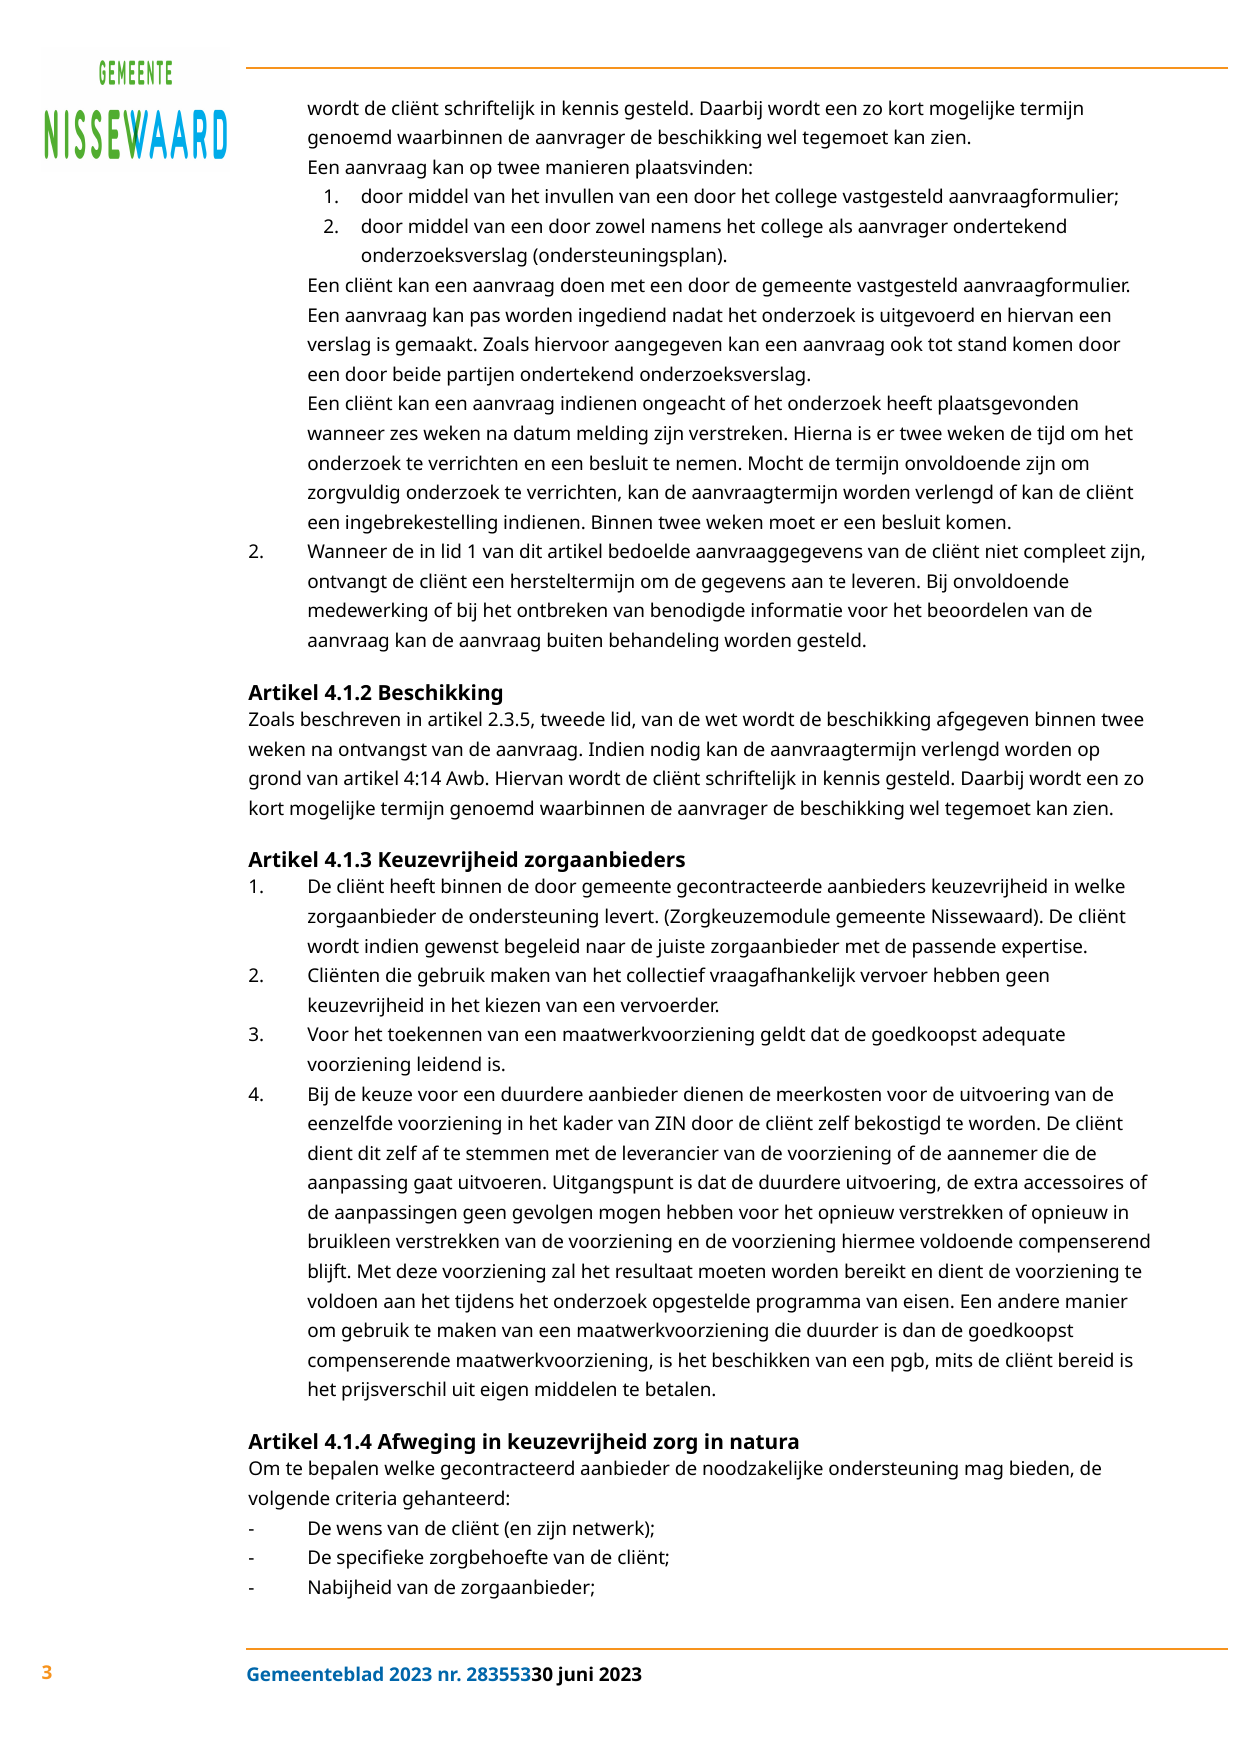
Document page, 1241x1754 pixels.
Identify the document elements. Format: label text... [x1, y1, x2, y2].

text Artikel 4.1.2 Beschikking [248, 678, 1152, 706]
list wordt de cliënt schriftelijk in kennis gesteld. Daarbij wordt een zo kort mogelijke termijn genoemd waarbinnen de aanvrager de beschikking wel tegemoet kan zien. [248, 95, 1152, 150]
list door middel van een door zowel namens het college als aanvrager ondertekend onderzoeksverslag (ondersteuningsplan). [323, 213, 1152, 268]
text Artikel 4.1.4 Afweging in keuzevrijheid zorg in natura [248, 1427, 1152, 1456]
list De wens van de cliënt (en zijn netwerk); [248, 1515, 1152, 1540]
list Wanneer de in lid 1 van dit artikel bedoelde aanvraaggegevens van de cliënt niet compleet zijn, ontvangt de cliënt een hersteltermijn om de gegevens aan te leveren. Bij onvoldoende medewerking of bij het ontbreken van benodigde informatie voor het beoordelen van de aanvraag kan de aanvraag buiten behandeling worden gesteld. [248, 538, 1152, 653]
list Voor het toekennen van een maatwerkvoorziening geldt dat de goedkoopst adequate voorziening leidend is. [248, 1022, 1152, 1077]
list Bij de keuze voor een duurdere aanbieder dienen de meerkosten voor de uitvoering van de eenzelfde voorziening in het kader van ZIN door de cliënt zelf bekostigd te worden. De cliënt dient dit zelf af te stemmen met de leverancier van de voorziening of de aannemer die de aanpassing gaat uitvoeren. Uitgangspunt is dat de duurdere uitvoering, de extra accessoires of de aanpassingen geen gevolgen mogen hebben voor het opnieuw verstrekken of opnieuw in bruikleen verstrekken van de voorziening en de voorziening hiermee voldoende compenserend blijft. Met deze voorziening zal het resultaat moeten worden bereikt en dient de voorziening te voldoen aan het tijdens het onderzoek opgestelde programma van eisen. Een andere manier om gebruik te maken van een maatwerkvoorziening die duurder is dan de goedkoopst compenserende maatwerkvoorziening, is het beschikken van een pgb, mits de cliënt bereid is het prijsverschil uit eigen middelen te betalen. [248, 1081, 1152, 1402]
text Om te bepalen welke gecontracteerd aanbieder de noodzakelijke ondersteuning mag bieden, de volgende criteria gehanteerd: [248, 1456, 1152, 1511]
text Zoals beschreven in artikel 2.3.5, tweede lid, van de wet wordt de beschikking afgegeven binnen twee weken na ontvangst van de aanvraag. Indien nodig kan de aanvraagtermijn verlengd worden op grond van artikel 4:14 Awb. Hiervan wordt de cliënt schriftelijk in kennis gesteld. Daarbij wordt een zo kort mogelijke termijn genoemd waarbinnen de aanvrager de beschikking wel tegemoet kan zien. [248, 706, 1152, 821]
list De cliënt heeft binnen de door gemeente gecontracteerde aanbieders keuzevrijheid in welke zorgaanbieder de ondersteuning levert. (Zorgkeuzemodule gemeente Nissewaard). De cliënt wordt indien gewenst begeleid naar de juiste zorgaanbieder met de passende expertise. [248, 874, 1152, 959]
list Een cliënt kan een aanvraag indienen ongeacht of het onderzoek heeft plaatsgevonden wanneer zes weken na datum melding zijn verstreken. Hierna is er twee weken de tijd om het onderzoek te verrichten en een besluit te nemen. Mocht de termijn onvoldoende zijn om zorgvuldig onderzoek te verrichten, kan de aanvraagtermijn worden verlengd of kan de cliënt een ingebrekestelling indienen. Binnen twee weken moet er een besluit komen. [248, 391, 1152, 535]
list De specifieke zorgbehoefte van de cliënt; [248, 1544, 1152, 1570]
list Cliënten die gebruik maken van het collectief vraagafhankelijk vervoer hebben geen keuzevrijheid in het kiezen van een vervoerder. [248, 962, 1152, 1018]
list Een aanvraag kan op twee manieren plaatsvinden: [248, 154, 1152, 180]
picture [41, 47, 231, 172]
text Artikel 4.1.3 Keuzevrijheid zorgaanbieders [248, 845, 1152, 874]
list door middel van het invullen van een door het college vastgesteld aanvraagformulier; [323, 183, 1152, 209]
list Nabijheid van de zorgaanbieder; [248, 1574, 1152, 1599]
list Een cliënt kan een aanvraag doen met een door de gemeente vastgesteld aanvraagformulier. Een aanvraag kan pas worden ingediend nadat het onderzoek is uitgevoerd en hiervan een verslag is gemaakt. Zoals hiervoor aangegeven kan een aanvraag ook tot stand komen door een door beide partijen ondertekend onderzoeksverslag. [248, 272, 1152, 387]
